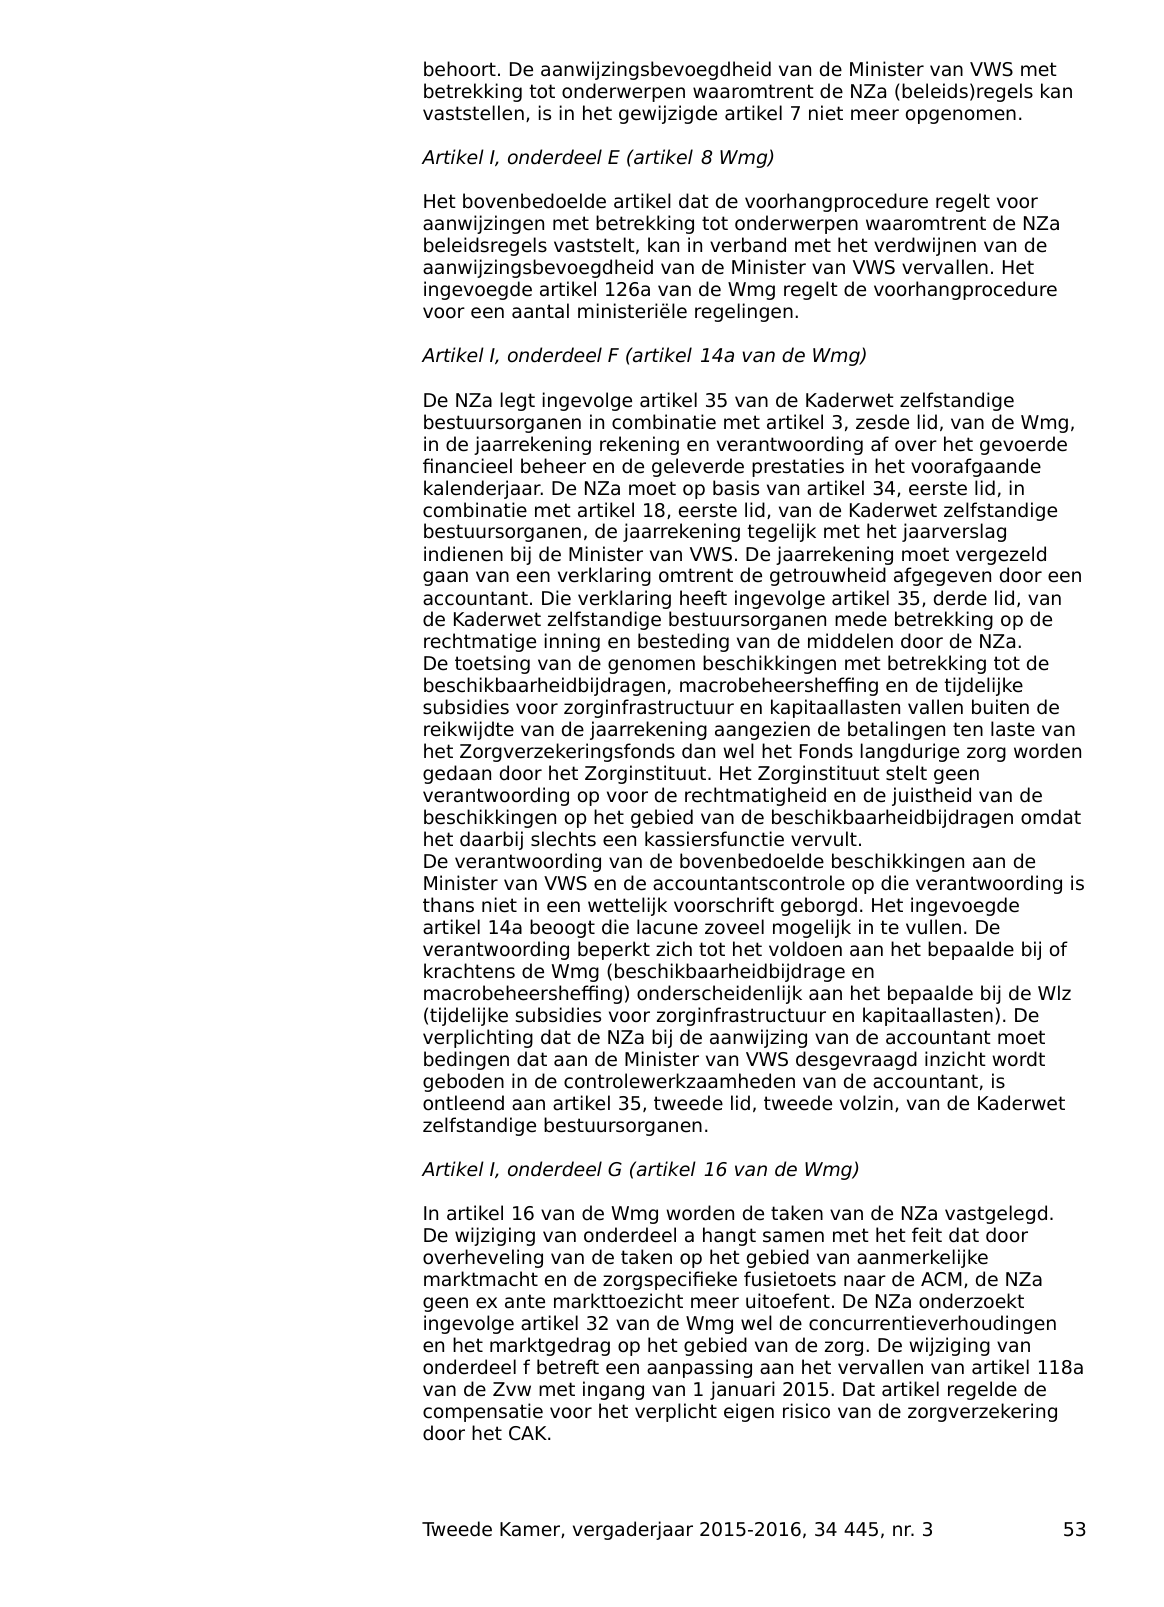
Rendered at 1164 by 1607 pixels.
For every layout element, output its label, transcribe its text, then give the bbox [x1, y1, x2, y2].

text Het bovenbedoelde artikel dat de voorhangprocedure regelt voor aanwijzingen met betrekking tot onderwerpen waaromtrent de NZa beleidsregels vaststelt, kan in verband met het verdwijnen van de aanwijzingsbevoegdheid van de Minister van VWS vervallen. Het ingevoegde artikel 126a van de Wmg regelt de voorhangprocedure voor een aantal ministeriële regelingen. [422, 191, 1087, 323]
subtitle Artikel I, onderdeel F (artikel 14a van de Wmg) [422, 345, 1087, 367]
text In artikel 16 van de Wmg worden de taken van de NZa vastgelegd. De wijziging van onderdeel a hangt samen met het feit dat door overheveling van de taken op het gebied van aanmerkelijke marktmacht en de zorgspecifieke fusietoets naar de ACM, de NZa geen ex ante markttoezicht meer uitoefent. De NZa onderzoekt ingevolge artikel 32 van de Wmg wel de concurrentieverhoudingen en het marktgedrag op het gebied van de zorg. De wijziging van onderdeel f betreft een aanpassing aan het vervallen van artikel 118a van de Zvw met ingang van 1 januari 2015. Dat artikel regelde de compensatie voor het verplicht eigen risico van de zorgverzekering door het CAK. [422, 1203, 1087, 1445]
text behoort. De aanwijzingsbevoegdheid van de Minister van VWS met betrekking tot onderwerpen waaromtrent de NZa (beleids)regels kan vaststellen, is in het gewijzigde artikel 7 niet meer opgenomen. [422, 59, 1087, 125]
text De toetsing van de genomen beschikkingen met betrekking tot de beschikbaarheidbijdragen, macrobeheersheffing en de tijdelijke subsidies voor zorginfrastructuur en kapitaallasten vallen buiten de reikwijdte van de jaarrekening aangezien de betalingen ten laste van het Zorgverzekeringsfonds dan wel het Fonds langdurige zorg worden gedaan door het Zorginstituut. Het Zorginstituut stelt geen verantwoording op voor de rechtmatigheid en de juistheid van de beschikkingen op het gebied van de beschikbaarheidbijdragen omdat het daarbij slechts een kassiersfunctie vervult. [422, 653, 1087, 851]
subtitle Artikel I, onderdeel E (artikel 8 Wmg) [422, 147, 1087, 169]
subtitle Artikel I, onderdeel G (artikel 16 van de Wmg) [422, 1159, 1087, 1181]
text De NZa legt ingevolge artikel 35 van de Kaderwet zelfstandige bestuursorganen in combinatie met artikel 3, zesde lid, van de Wmg, in de jaarrekening rekening en verantwoording af over het gevoerde financieel beheer en de geleverde prestaties in het voorafgaande kalenderjaar. De NZa moet op basis van artikel 34, eerste lid, in combinatie met artikel 18, eerste lid, van de Kaderwet zelfstandige bestuursorganen, de jaarrekening tegelijk met het jaarverslag indienen bij de Minister van VWS. De jaarrekening moet vergezeld gaan van een verklaring omtrent de getrouwheid afgegeven door een accountant. Die verklaring heeft ingevolge artikel 35, derde lid, van de Kaderwet zelfstandige bestuursorganen mede betrekking op de rechtmatige inning en besteding van de middelen door de NZa. [422, 389, 1087, 653]
text De verantwoording van de bovenbedoelde beschikkingen aan de Minister van VWS en de accountantscontrole op die verantwoording is thans niet in een wettelijk voorschrift geborgd. Het ingevoegde artikel 14a beoogt die lacune zoveel mogelijk in te vullen. De verantwoording beperkt zich tot het voldoen aan het bepaalde bij of krachtens de Wmg (beschikbaarheidbijdrage en macrobeheersheffing) onderscheidenlijk aan het bepaalde bij de Wlz (tijdelijke subsidies voor zorginfrastructuur en kapitaallasten). De verplichting dat de NZa bij de aanwijzing van de accountant moet bedingen dat aan de Minister van VWS desgevraagd inzicht wordt geboden in de controlewerkzaamheden van de accountant, is ontleend aan artikel 35, tweede lid, tweede volzin, van de Kaderwet zelfstandige bestuursorganen. [422, 851, 1087, 1137]
